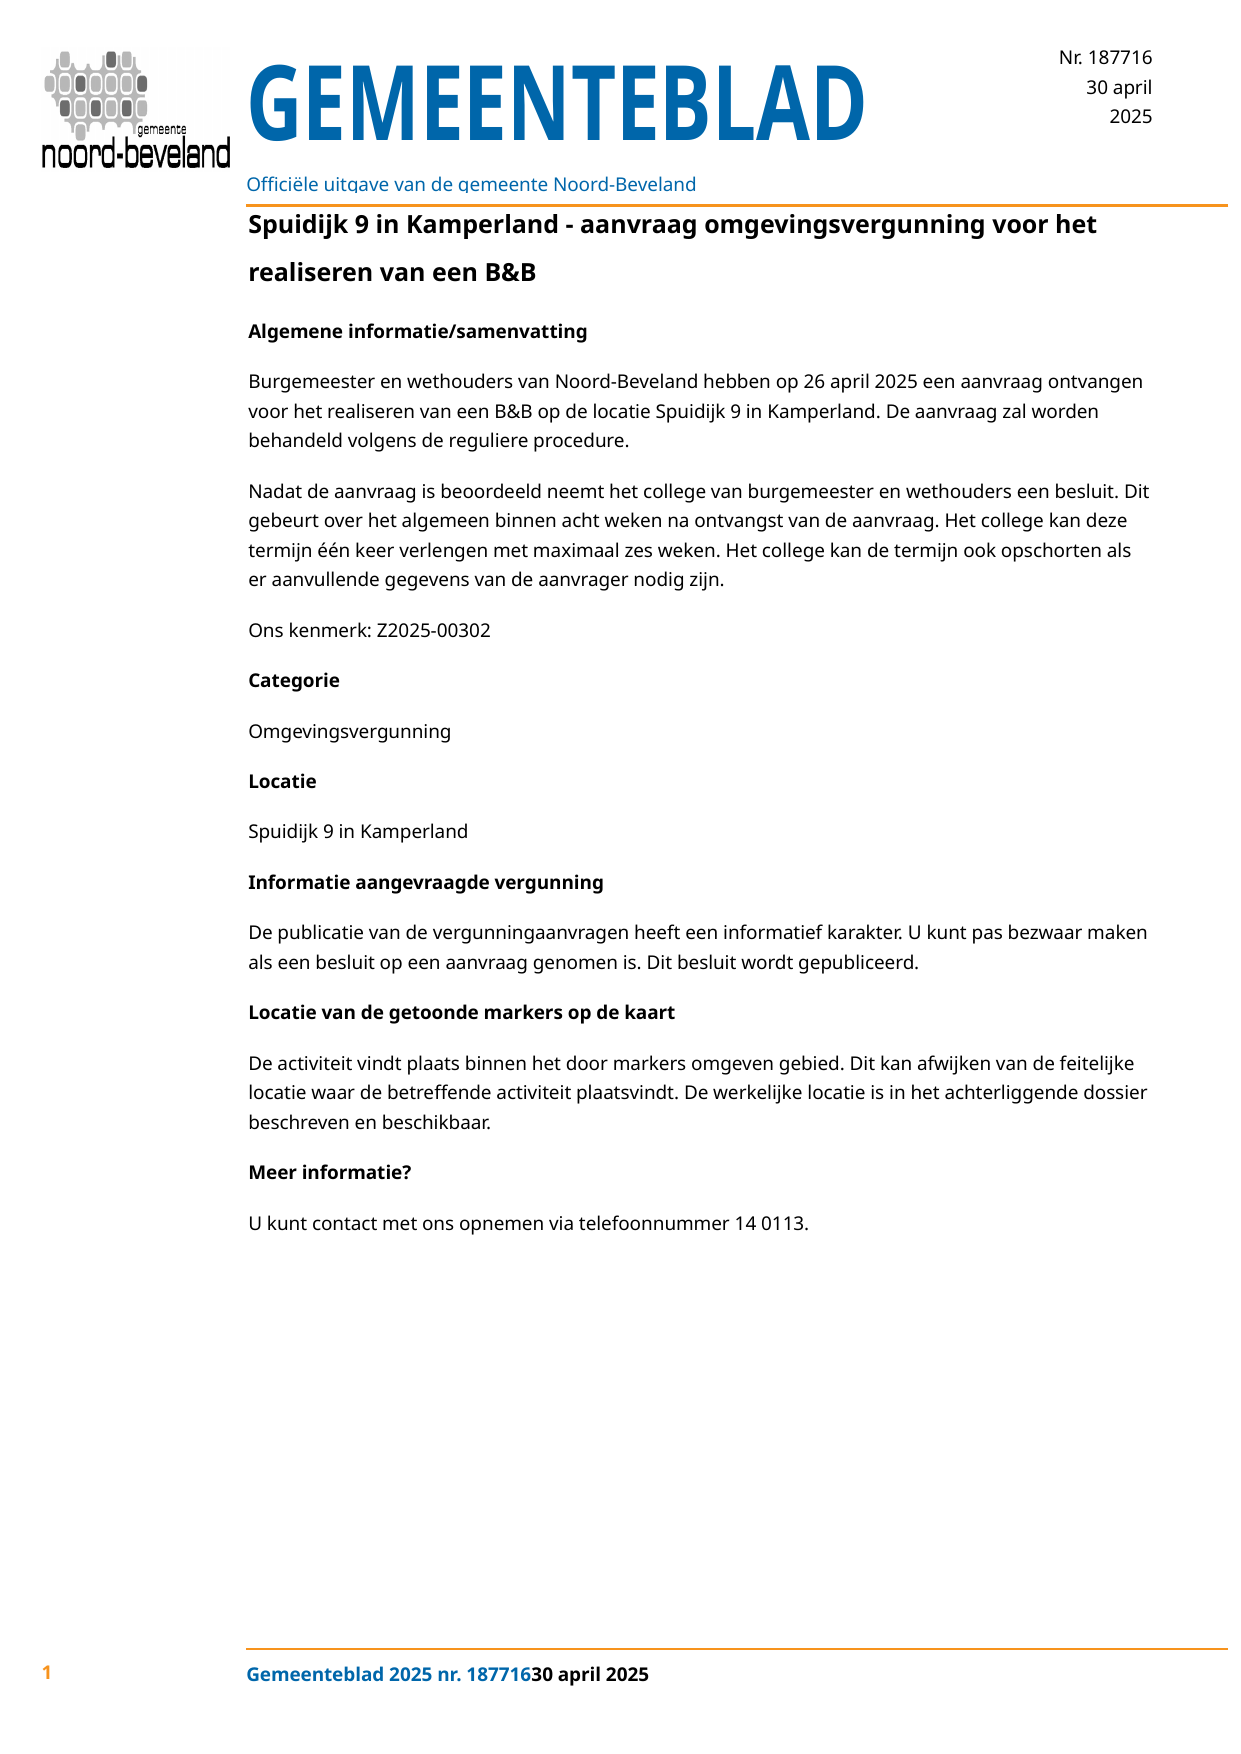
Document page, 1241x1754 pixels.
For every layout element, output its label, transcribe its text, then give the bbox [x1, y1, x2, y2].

text De activiteit vindt plaats binnen het door markers omgeven gebied. Dit kan afwijken van de feitelijke locatie waar de betreffende activiteit plaatsvindt. De werkelijke locatie is in het achterliggende dossier beschreven en beschikbaar. [248, 1050, 1152, 1135]
picture [41, 47, 231, 172]
text Locatie van de getoonde markers op de kaart [248, 999, 1152, 1025]
text Categorie [248, 667, 1152, 693]
text Ons kenmerk: Z2025-00302 [248, 617, 1152, 643]
text Nadat de aanvraag is beoordeeld neemt het college van burgemeester en wethouders een besluit. Dit gebeurt over het algemeen binnen acht weken na ontvangst van de aanvraag. Het college kan deze termijn één keer verlengen met maximaal zes weken. Het college kan de termijn ook opschorten als er aanvullende gegevens van de aanvrager nodig zijn. [248, 478, 1152, 592]
text Informatie aangevraagde vergunning [248, 869, 1152, 895]
text De publicatie van de vergunningaanvragen heeft een informatief karakter. U kunt pas bezwaar maken als een besluit op een aanvraag genomen is. Dit besluit wordt gepubliceerd. [248, 919, 1152, 975]
text Algemene informatie/samenvatting [248, 318, 1152, 344]
text Omgevingsvergunning [248, 718, 1152, 744]
text U kunt contact met ons opnemen via telefoonnummer 14 0113. [248, 1210, 1152, 1236]
text Spuidijk 9 in Kamperland [248, 819, 1152, 844]
text Meer informatie? [248, 1159, 1152, 1185]
text Locatie [248, 768, 1152, 794]
text Spuidijk 9 in Kamperland - aanvraag omgevingsvergunning voor het realiseren van een B&B [248, 207, 1152, 288]
text Burgemeester en wethouders van Noord-Beveland hebben op 26 april 2025 een aanvraag ontvangen voor het realiseren van een B&B op de locatie Spuidijk 9 in Kamperland. De aanvraag zal worden behandeld volgens de reguliere procedure. [248, 368, 1152, 453]
